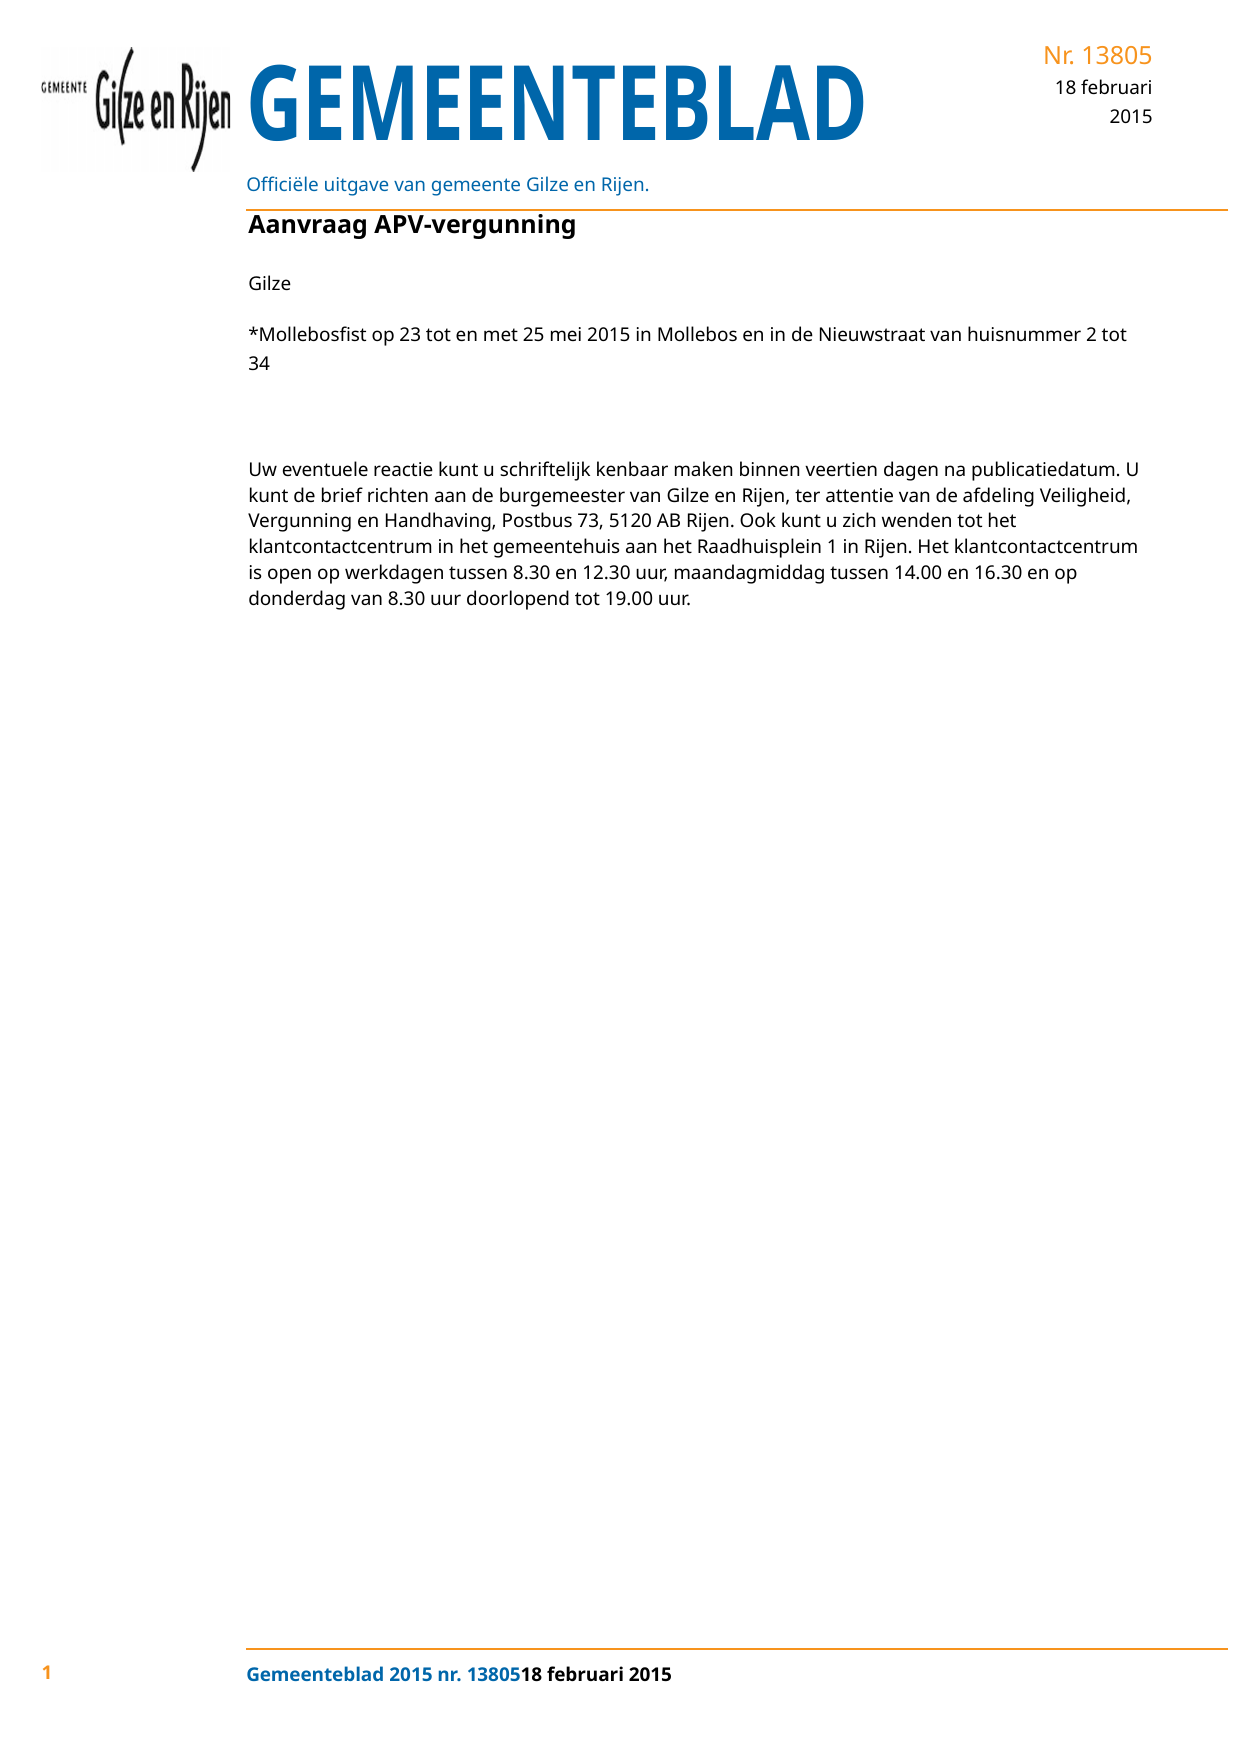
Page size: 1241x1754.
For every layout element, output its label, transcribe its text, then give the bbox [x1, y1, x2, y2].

text Uw eventuele reactie kunt u schriftelijk kenbaar maken binnen veertien dagen na publicatiedatum. U kunt de brief richten aan de burgemeester van Gilze en Rijen, ter attentie van de afdeling Veiligheid, Vergunning en Handhaving, Postbus 73, 5120 AB Rijen. Ook kunt u zich wenden tot het klantcontactcentrum in het gemeentehuis aan het Raadhuisplein 1 in Rijen. Het klantcontactcentrum is open op werkdagen tussen 8.30 en 12.30 uur, maandagmiddag tussen 14.00 en 16.30 en op donderdag van 8.30 uur doorlopend tot 19.00 uur. [248, 456, 1152, 610]
picture [41, 47, 231, 172]
text Gilze [248, 270, 1152, 296]
text Aanvraag APV-vergunning [248, 211, 1152, 241]
text *Mollebosfist op 23 tot en met 25 mei 2015 in Mollebos en in de Nieuwstraat van huisnummer 2 tot 34 [248, 321, 1152, 376]
